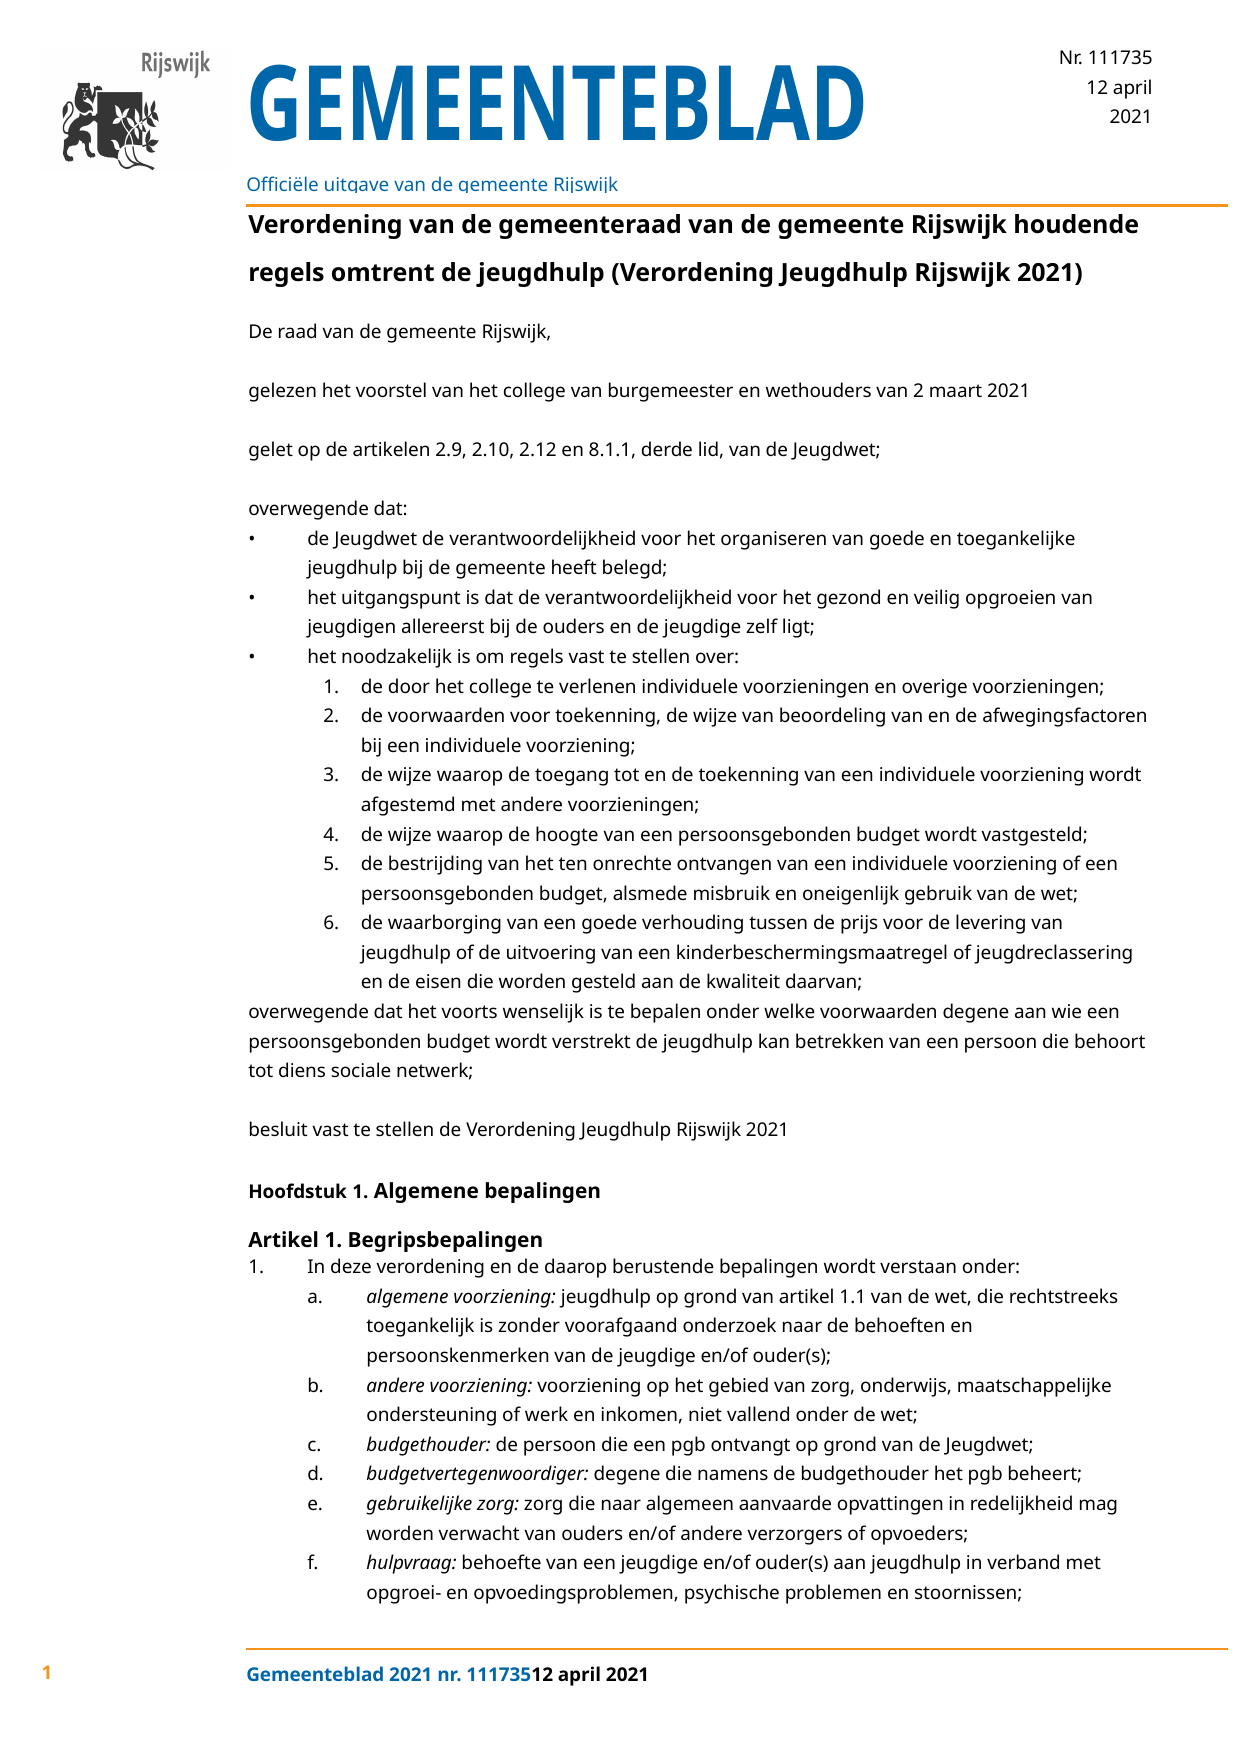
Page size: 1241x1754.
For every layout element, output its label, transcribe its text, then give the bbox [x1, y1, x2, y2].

list gebruikelijke zorg: zorg die naar algemeen aanvaarde opvattingen in redelijkheid mag worden verwacht van ouders en/of andere verzorgers of opvoeders; [307, 1490, 1152, 1546]
list het uitgangspunt is dat de verantwoordelijkheid voor het gezond en veilig opgroeien van jeugdigen allereerst bij de ouders en de jeugdige zelf ligt; [248, 584, 1152, 639]
list In deze verordening en de daarop berustende bepalingen wordt verstaan onder: [248, 1253, 1152, 1279]
list de Jeugdwet de verantwoordelijkheid voor het organiseren van goede en toegankelijke jeugdhulp bij de gemeente heeft belegd; [248, 525, 1152, 580]
text gelet op de artikelen 2.9, 2.10, 2.12 en 8.1.1, derde lid, van de Jeugdwet; [248, 436, 1152, 462]
list de bestrijding van het ten onrechte ontvangen van een individuele voorziening of een persoonsgebonden budget, alsmede misbruik en oneigenlijk gebruik van de wet; [323, 850, 1152, 906]
list de wijze waarop de toegang tot en de toekenning van een individuele voorziening wordt afgestemd met andere voorzieningen; [323, 762, 1152, 817]
list hulpvraag: behoefte van een jeugdige en/of ouder(s) aan jeugdhulp in verband met opgroei- en opvoedingsproblemen, psychische problemen en stoornissen; [307, 1549, 1152, 1605]
text besluit vast te stellen de Verordening Jeugdhulp Rijswijk 2021 [248, 1117, 1152, 1142]
list andere voorziening: voorziening op het gebied van zorg, onderwijs, maatschappelijke ondersteuning of werk en inkomen, niet vallend onder de wet; [307, 1372, 1152, 1427]
text tot diens sociale netwerk; [248, 1057, 1152, 1083]
list de door het college te verlenen individuele voorzieningen en overige voorzieningen; [323, 673, 1152, 699]
list de waarborging van een goede verhouding tussen de prijs voor de levering van jeugdhulp of de uitvoering van een kinderbeschermingsmaatregel of jeugdreclassering en de eisen die worden gesteld aan de kwaliteit daarvan; [323, 909, 1152, 994]
list het noodzakelijk is om regels vast te stellen over: [248, 643, 1152, 669]
text gelezen het voorstel van het college van burgemeester en wethouders van 2 maart 2021 [248, 377, 1152, 403]
text De raad van de gemeente Rijswijk, [248, 318, 1152, 344]
text Hoofdstuk 1. Algemene bepalingen [248, 1176, 1152, 1204]
text overwegende dat: [248, 495, 1152, 521]
picture [41, 47, 231, 172]
text overwegende dat het voorts wenselijk is te bepalen onder welke voorwaarden degene aan wie een persoonsgebonden budget wordt verstrekt de jeugdhulp kan betrekken van een persoon die behoort [248, 998, 1152, 1054]
list de voorwaarden voor toekenning, de wijze van beoordeling van en de afwegingsfactoren bij een individuele voorziening; [323, 702, 1152, 758]
text Verordening van de gemeenteraad van de gemeente Rijswijk houdende regels omtrent de jeugdhulp (Verordening Jeugdhulp Rijswijk 2021) [248, 207, 1152, 288]
list de wijze waarop de hoogte van een persoonsgebonden budget wordt vastgesteld; [323, 821, 1152, 847]
list budgethouder: de persoon die een pgb ontvangt op grond van de Jeugdwet; [307, 1431, 1152, 1457]
list algemene voorziening: jeugdhulp op grond van artikel 1.1 van de wet, die rechtstreeks toegankelijk is zonder voorafgaand onderzoek naar de behoeften en persoonskenmerken van de jeugdige en/of ouder(s); [307, 1283, 1152, 1368]
list budgetvertegenwoordiger: degene die namens de budgethouder het pgb beheert; [307, 1461, 1152, 1486]
text Artikel 1. Begripsbepalingen [248, 1225, 1152, 1253]
